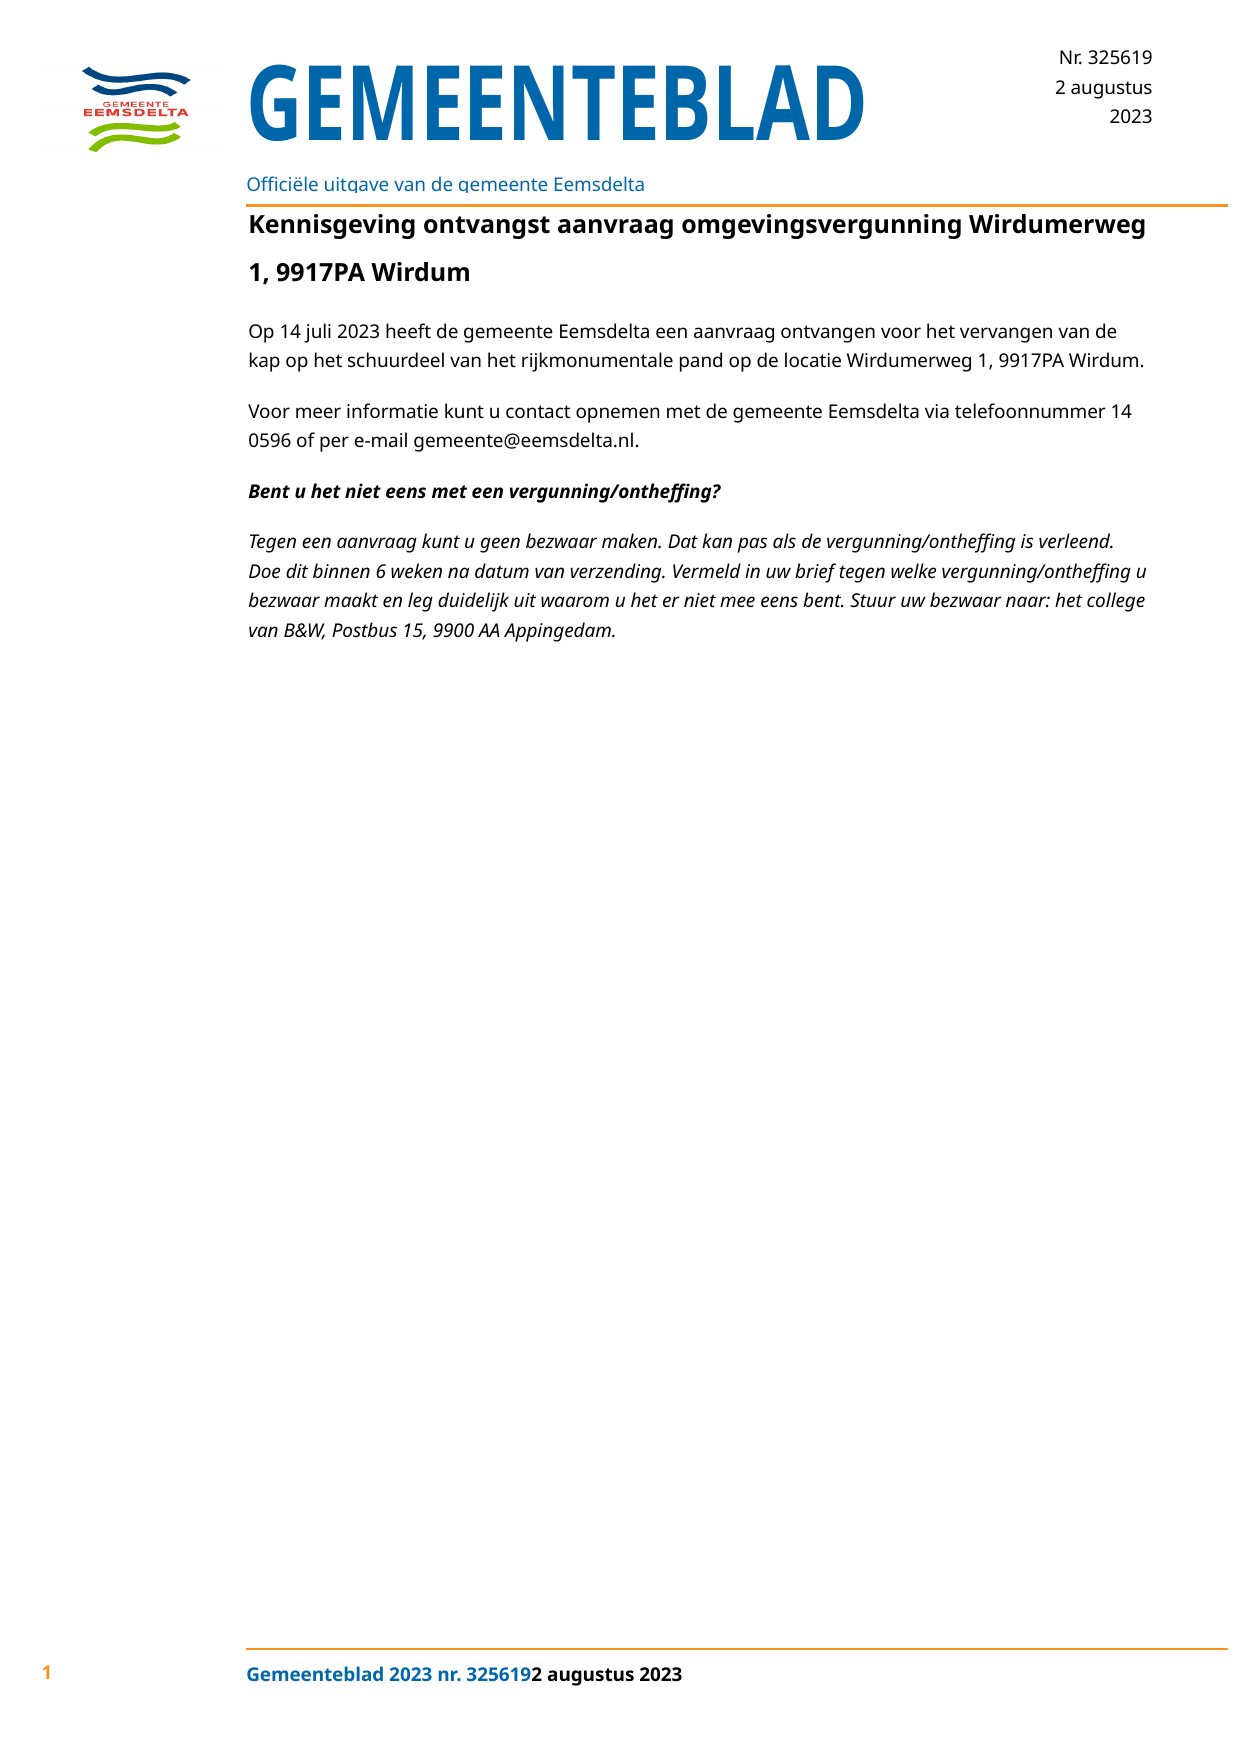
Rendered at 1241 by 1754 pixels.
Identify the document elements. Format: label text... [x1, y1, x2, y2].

text Voor meer informatie kunt u contact opnemen met de gemeente Eemsdelta via telefoonnummer 14 0596 of per e-mail gemeente@eemsdelta.nl. [248, 398, 1152, 453]
picture [41, 47, 231, 172]
text Op 14 juli 2023 heeft de gemeente Eemsdelta een aanvraag ontvangen voor het vervangen van de kap op het schuurdeel van het rijkmonumentale pand op de locatie Wirdumerweg 1, 9917PA Wirdum. [248, 318, 1152, 373]
text Tegen een aanvraag kunt u geen bezwaar maken. Dat kan pas als de vergunning/ontheffing is verleend. Doe dit binnen 6 weken na datum van verzending. Vermeld in uw brief tegen welke vergunning/ontheffing u bezwaar maakt en leg duidelijk uit waarom u het er niet mee eens bent. Stuur uw bezwaar naar: het college van B&W, Postbus 15, 9900 AA Appingedam. [248, 528, 1152, 643]
text Bent u het niet eens met een vergunning/ontheffing? [248, 478, 1152, 504]
text Kennisgeving ontvangst aanvraag omgevingsvergunning Wirdumerweg 1, 9917PA Wirdum [248, 207, 1152, 288]
